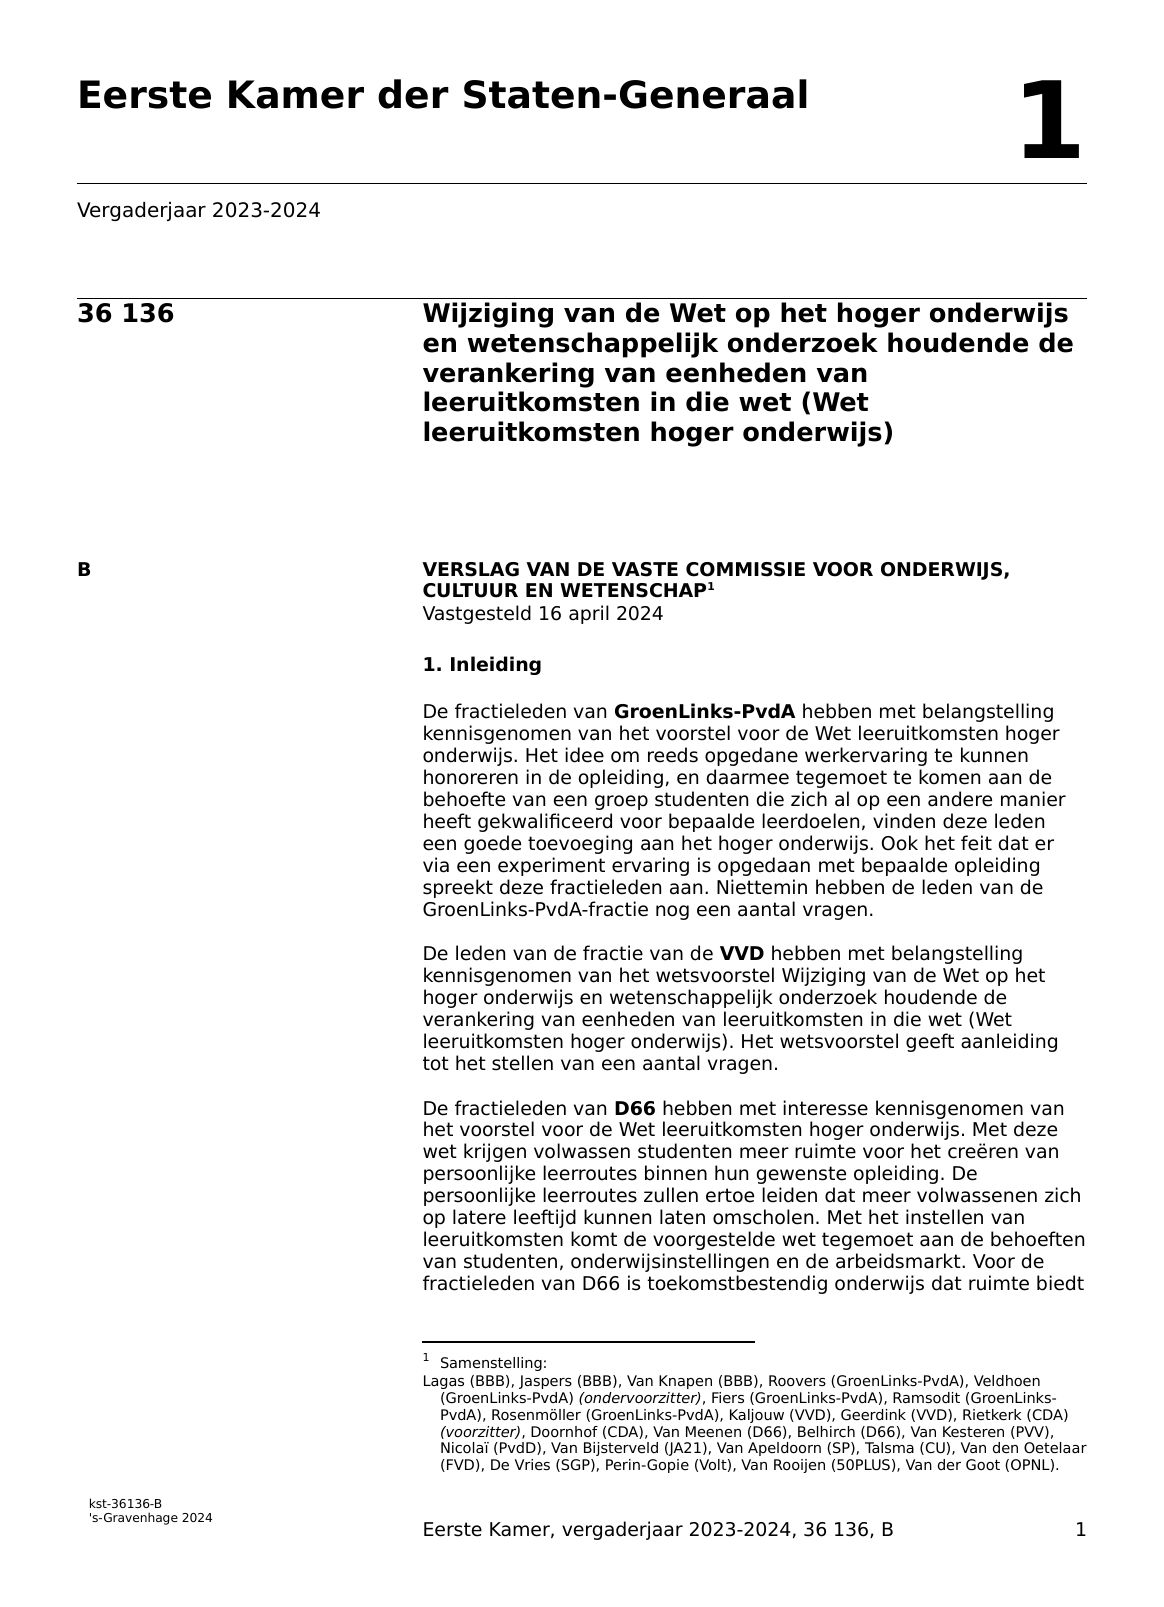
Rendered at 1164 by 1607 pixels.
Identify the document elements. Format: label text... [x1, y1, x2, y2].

text kst-36136-B [88, 1497, 323, 1511]
text De leden van de fractie van de VVD hebben met belangstelling kennisgenomen van het wetsvoorstel Wijziging van de Wet op het hoger onderwijs en wetenschappelijk onderzoek houdende de verankering van eenheden van leeruitkomsten in die wet (Wet leeruitkomsten hoger onderwijs). Het wetsvoorstel geeft aanleiding tot het stellen van een aantal vragen. [422, 943, 1087, 1075]
table_header Eerste Kamer der Staten-Generaal [77, 59, 886, 183]
text Lagas (BBB), Jaspers (BBB), Van Knapen (BBB), Roovers (GroenLinks-PvdA), Veldhoen (GroenLinks-PvdA) (ondervoorzitter), Fiers (GroenLinks-PvdA), Ramsodit (GroenLinks-PvdA), Rosenmöller (GroenLinks-PvdA), Kaljouw (VVD), Geerdink (VVD), Rietkerk (CDA) (voorzitter), Doornhof (CDA), Van Meenen (D66), Belhirch (D66), Van Kesteren (PVV), Nicolaï (PvdD), Van Bijsterveld (JA21), Van Apeldoorn (SP), Talsma (CU), Van den Oetelaar (FVD), De Vries (SGP), Perin-Gopie (Volt), Van Rooijen (50PLUS), Van der Goot (OPNL). [422, 1373, 1087, 1474]
text Samenstelling: [422, 1351, 1087, 1373]
text 's-Gravenhage 2024 [88, 1511, 323, 1525]
text Vastgesteld 16 april 2024 [422, 602, 1087, 624]
subtitle B VERSLAG VAN DE VASTE COMMISSIE VOOR ONDERWIJS, CULTUUR EN WETENSCHAP [77, 558, 1087, 602]
text De fractieleden van D66 hebben met interesse kennisgenomen van het voorstel voor de Wet leeruitkomsten hoger onderwijs. Met deze wet krijgen volwassen studenten meer ruimte voor het creëren van persoonlijke leerroutes binnen hun gewenste opleiding. De persoonlijke leerroutes zullen ertoe leiden dat meer volwassenen zich op latere leeftijd kunnen laten omscholen. Met het instellen van leeruitkomsten komt de voorgestelde wet tegemoet aan de behoeften van studenten, onderwijsinstellingen en de arbeidsmarkt. Voor de fractieleden van D66 is toekomstbestendig onderwijs dat ruimte biedt [422, 1097, 1087, 1295]
subtitle 1. Inleiding [422, 654, 1087, 676]
subtitle 36 136 Wijziging van de Wet op het hoger onderwijs en wetenschappelijk onderzoek houdende de verankering van eenheden van leeruitkomsten in die wet (Wet leeruitkomsten hoger onderwijs) [77, 299, 1087, 447]
table_cell Vergaderjaar 2023-2024 [77, 184, 1087, 298]
table_header 1 [886, 59, 1087, 183]
text De fractieleden van GroenLinks-PvdA hebben met belangstelling kennisgenomen van het voorstel voor de Wet leeruitkomsten hoger onderwijs. Het idee om reeds opgedane werkervaring te kunnen honoreren in de opleiding, en daarmee tegemoet te komen aan de behoefte van een groep studenten die zich al op een andere manier heeft gekwalificeerd voor bepaalde leerdoelen, vinden deze leden een goede toevoeging aan het hoger onderwijs. Ook het feit dat er via een experiment ervaring is opgedaan met bepaalde opleiding spreekt deze fractieleden aan. Niettemin hebben de leden van de GroenLinks-PvdA-fractie nog een aantal vragen. [422, 701, 1087, 921]
